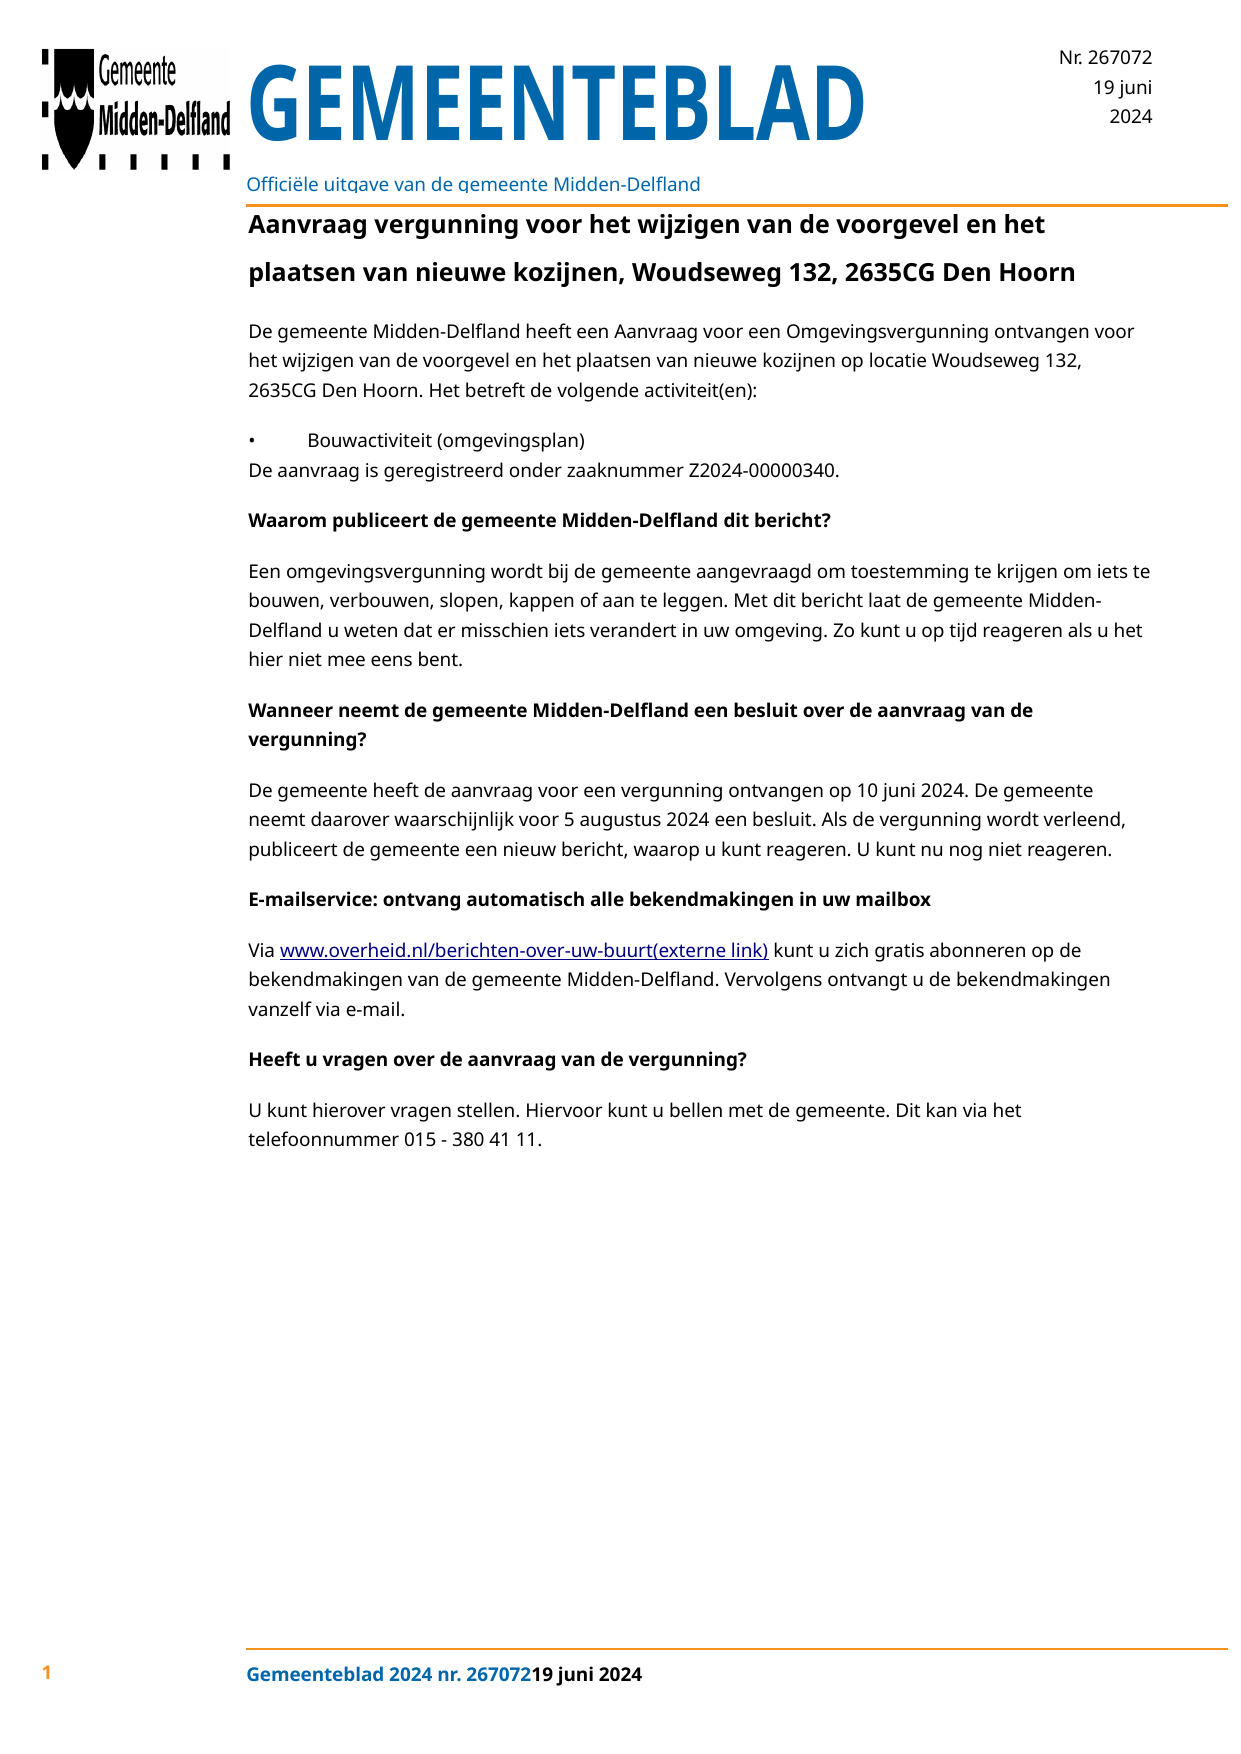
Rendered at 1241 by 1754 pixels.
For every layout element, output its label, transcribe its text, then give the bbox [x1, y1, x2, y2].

text Heeft u vragen over de aanvraag van de vergunning? [248, 1047, 1152, 1072]
text Een omgevingsvergunning wordt bij de gemeente aangevraagd om toestemming te krijgen om iets te bouwen, verbouwen, slopen, kappen of aan te leggen. Met dit bericht laat de gemeente Midden-Delfland u weten dat er misschien iets verandert in uw omgeving. Zo kunt u op tijd reageren als u het hier niet mee eens bent. [248, 558, 1152, 672]
text U kunt hierover vragen stellen. Hiervoor kunt u bellen met de gemeente. Dit kan via het telefoonnummer 015 - 380 41 11. [248, 1097, 1152, 1152]
list Bouwactiviteit (omgevingsplan) [248, 427, 1152, 453]
text Aanvraag vergunning voor het wijzigen van de voorgevel en het plaatsen van nieuwe kozijnen, Woudseweg 132, 2635CG Den Hoorn [248, 207, 1152, 288]
text De aanvraag is geregistreerd onder zaaknummer Z2024-00000340. [248, 457, 1152, 483]
text Wanneer neemt de gemeente Midden-Delfland een besluit over de aanvraag van de vergunning? [248, 697, 1152, 752]
text De gemeente Midden-Delfland heeft een Aanvraag voor een Omgevingsvergunning ontvangen voor het wijzigen van de voorgevel en het plaatsen van nieuwe kozijnen op locatie Woudseweg 132, 2635CG Den Hoorn. Het betreft de volgende activiteit(en): [248, 318, 1152, 403]
text E-mailservice: ontvang automatisch alle bekendmakingen in uw mailbox [248, 887, 1152, 912]
picture [41, 47, 231, 172]
text Waarom publiceert de gemeente Midden-Delfland dit bericht? [248, 507, 1152, 533]
text De gemeente heeft de aanvraag voor een vergunning ontvangen op 10 juni 2024. De gemeente neemt daarover waarschijnlijk voor 5 augustus 2024 een besluit. Als de vergunning wordt verleend, publiceert de gemeente een nieuw bericht, waarop u kunt reageren. U kunt nu nog niet reageren. [248, 777, 1152, 862]
text Via www.overheid.nl/berichten-over-uw-buurt(externe link) kunt u zich gratis abonneren op de bekendmakingen van de gemeente Midden-Delfland. Vervolgens ontvangt u de bekendmakingen vanzelf via e-mail. [248, 937, 1152, 1022]
